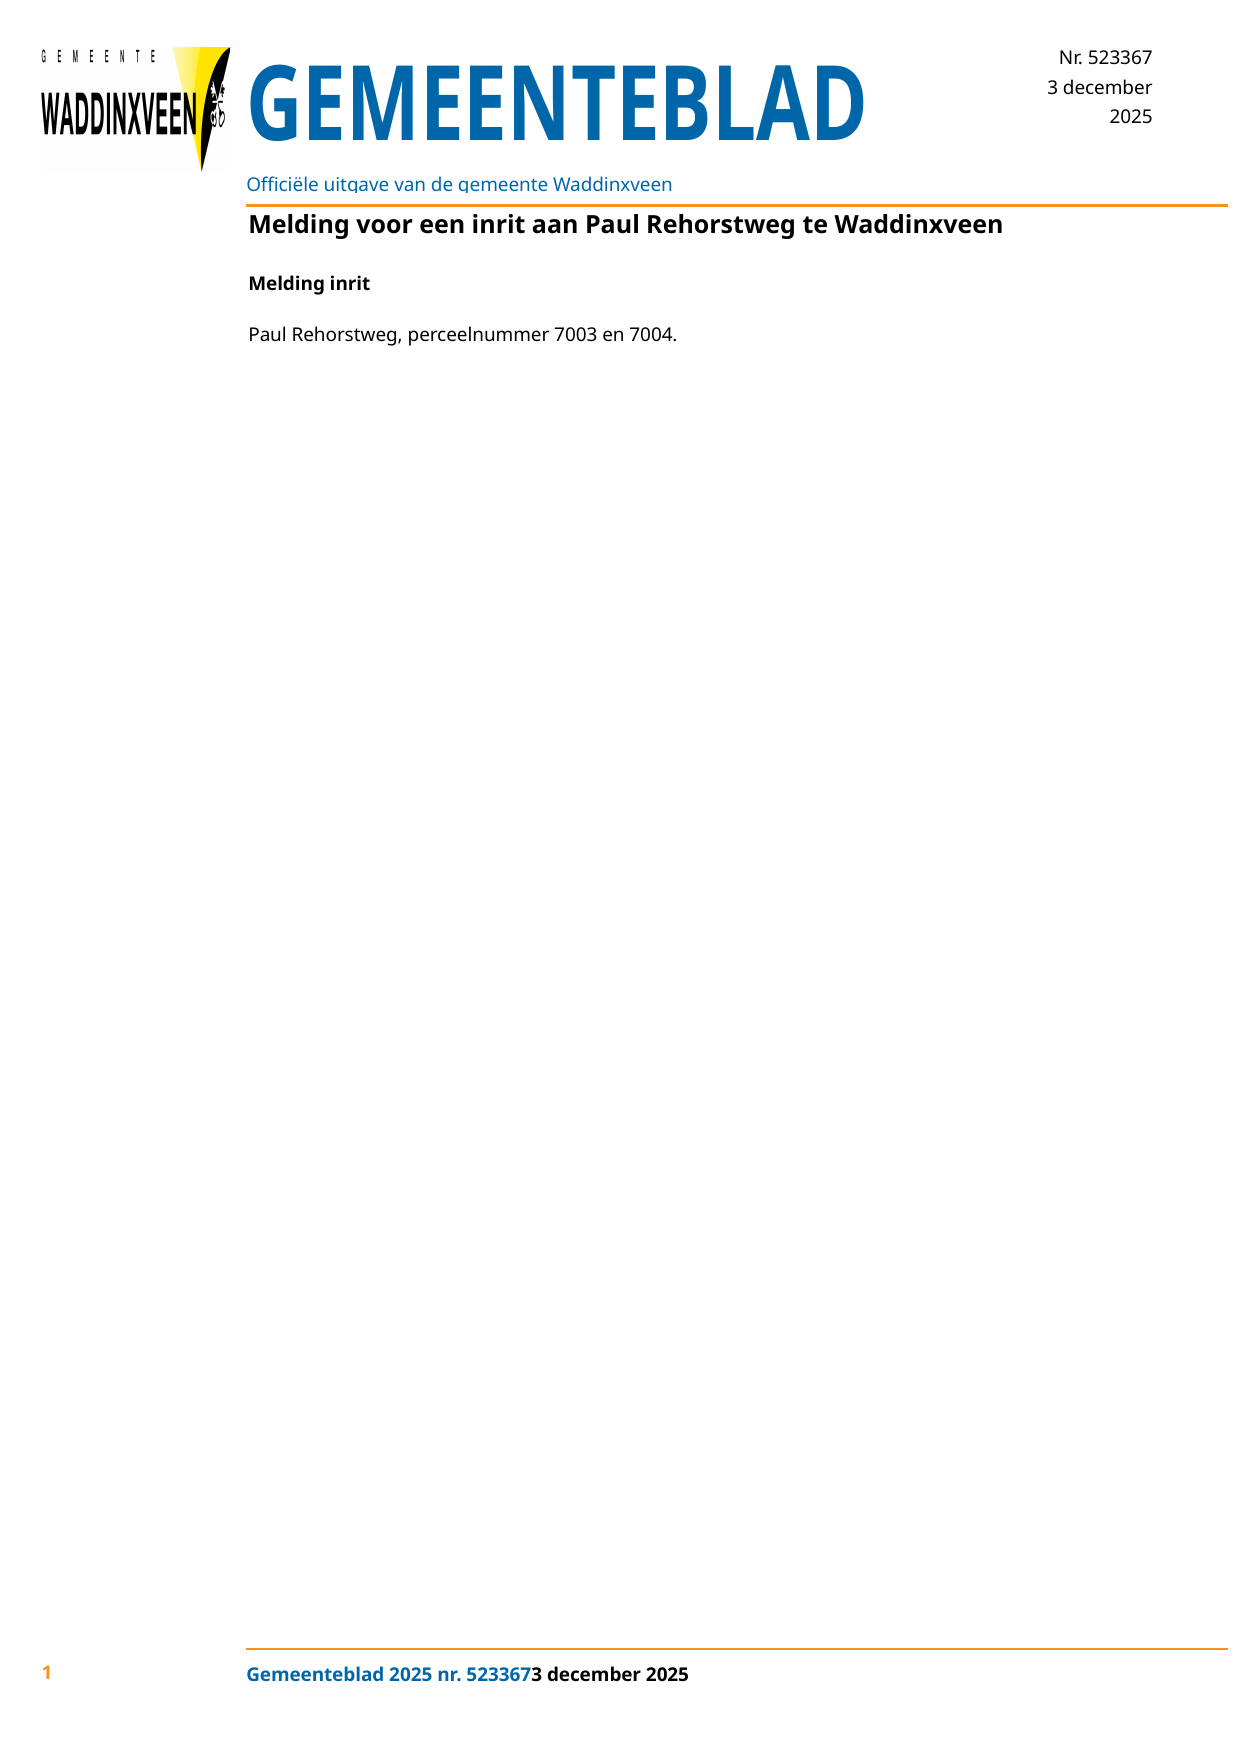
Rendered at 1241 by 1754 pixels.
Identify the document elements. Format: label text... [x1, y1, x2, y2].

text Melding inrit [248, 270, 1152, 296]
text Melding voor een inrit aan Paul Rehorstweg te Waddinxveen [248, 207, 1152, 241]
text Paul Rehorstweg, perceelnummer 7003 en 7004. [248, 321, 1152, 346]
picture [41, 47, 231, 172]
